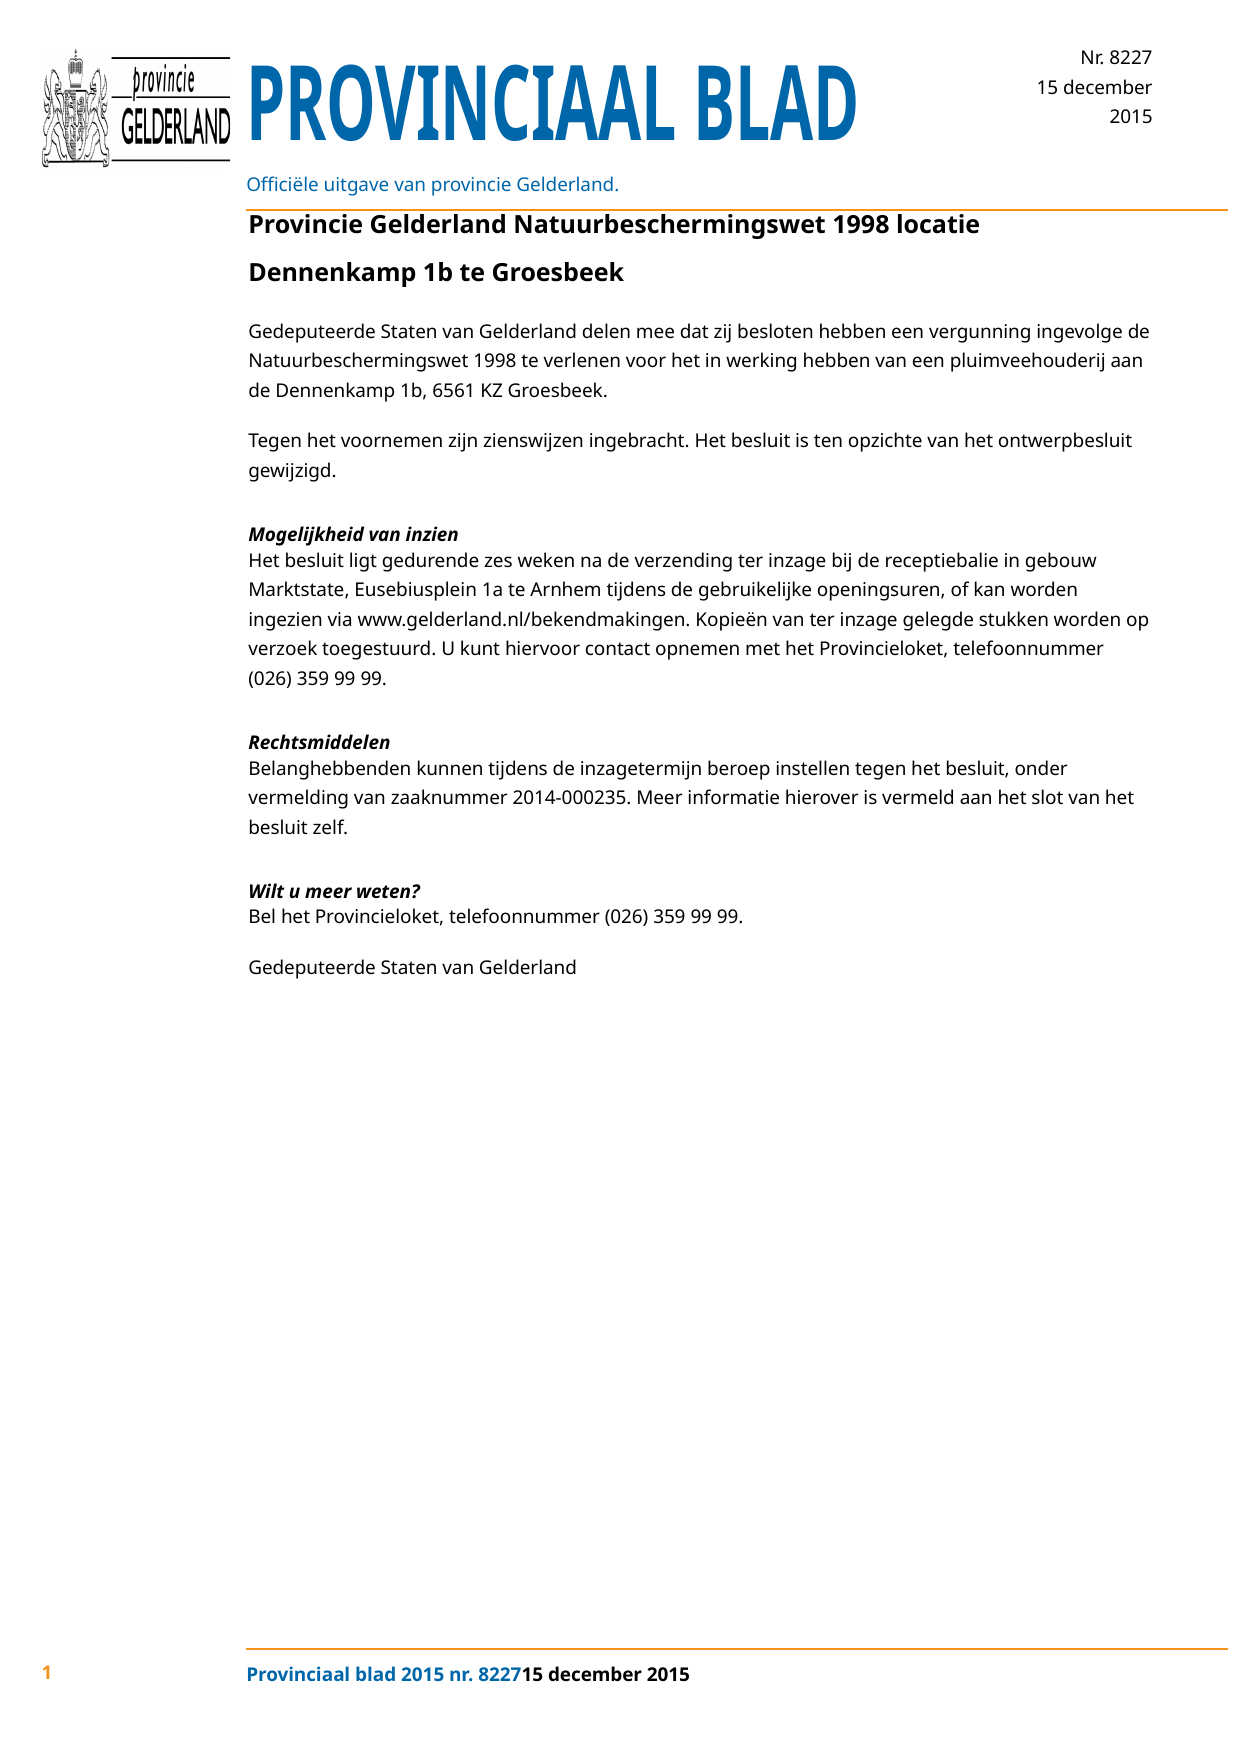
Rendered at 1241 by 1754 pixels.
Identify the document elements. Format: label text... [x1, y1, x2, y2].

text Bel het Provincieloket, telefoonnummer (026) 359 99 99. [248, 904, 1152, 929]
text Wilt u meer weten? [248, 878, 1152, 904]
text Gedeputeerde Staten van Gelderland delen mee dat zij besloten hebben een vergunning ingevolge de Natuurbeschermingswet 1998 te verlenen voor het in werking hebben van een pluimveehouderij aan de Dennenkamp 1b, 6561 KZ Groesbeek. [248, 318, 1152, 403]
text Belanghebbenden kunnen tijdens de inzagetermijn beroep instellen tegen het besluit, onder vermelding van zaaknummer 2014-000235. Meer informatie hierover is vermeld aan het slot van het besluit zelf. [248, 755, 1152, 840]
text Rechtsmiddelen [248, 729, 1152, 755]
text Provincie Gelderland Natuurbeschermingswet 1998 locatie Dennenkamp 1b te Groesbeek [248, 211, 1152, 288]
picture [41, 47, 231, 172]
text Tegen het voornemen zijn zienswijzen ingebracht. Het besluit is ten opzichte van het ontwerpbesluit gewijzigd. [248, 427, 1152, 483]
text Mogelijkheid van inzien [248, 521, 1152, 547]
text Het besluit ligt gedurende zes weken na de verzending ter inzage bij de receptiebalie in gebouw Marktstate, Eusebiusplein 1a te Arnhem tijdens de gebruikelijke openingsuren, of kan worden ingezien via www.gelderland.nl/bekendmakingen. Kopieën van ter inzage gelegde stukken worden op verzoek toegestuurd. U kunt hiervoor contact opnemen met het Provincieloket, telefoonnummer (026) 359 99 99. [248, 547, 1152, 691]
text Gedeputeerde Staten van Gelderland [248, 954, 1152, 980]
